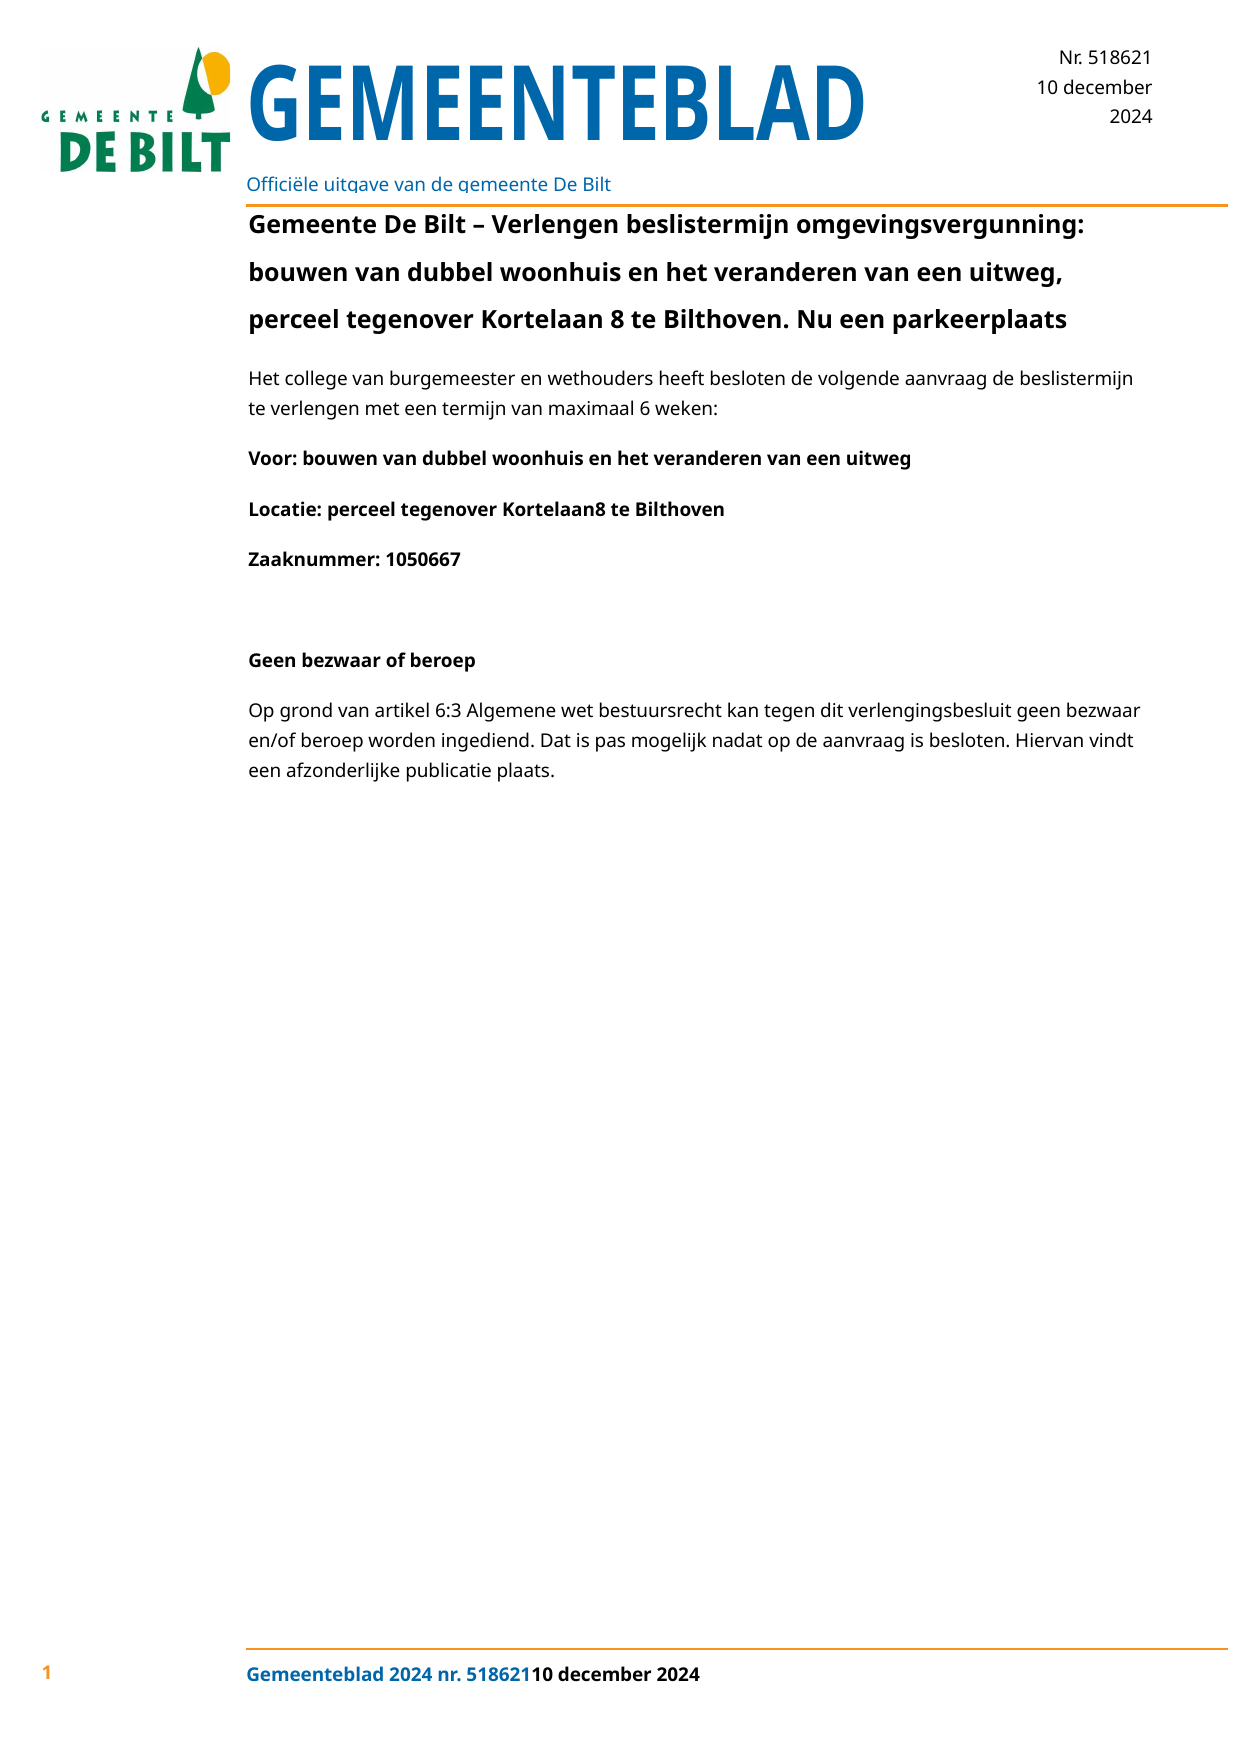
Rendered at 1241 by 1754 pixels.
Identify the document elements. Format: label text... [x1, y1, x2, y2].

picture [41, 47, 231, 172]
text Zaaknummer: 1050667 [248, 546, 1152, 572]
text Locatie: perceel tegenover Kortelaan8 te Bilthoven [248, 496, 1152, 522]
text Voor: bouwen van dubbel woonhuis en het veranderen van een uitweg [248, 446, 1152, 471]
text Geen bezwaar of beroep [248, 647, 1152, 673]
text Op grond van artikel 6:3 Algemene wet bestuursrecht kan tegen dit verlengingsbesluit geen bezwaar en/of beroep worden ingediend. Dat is pas mogelijk nadat op de aanvraag is besloten. Hiervan vindt een afzonderlijke publicatie plaats. [248, 698, 1152, 782]
text Het college van burgemeester en wethouders heeft besloten de volgende aanvraag de beslistermijn te verlengen met een termijn van maximaal 6 weken: [248, 366, 1152, 421]
text Gemeente De Bilt – Verlengen beslistermijn omgevingsvergunning: bouwen van dubbel woonhuis en het veranderen van een uitweg, perceel tegenover Kortelaan 8 te Bilthoven. Nu een parkeerplaats [248, 207, 1152, 336]
